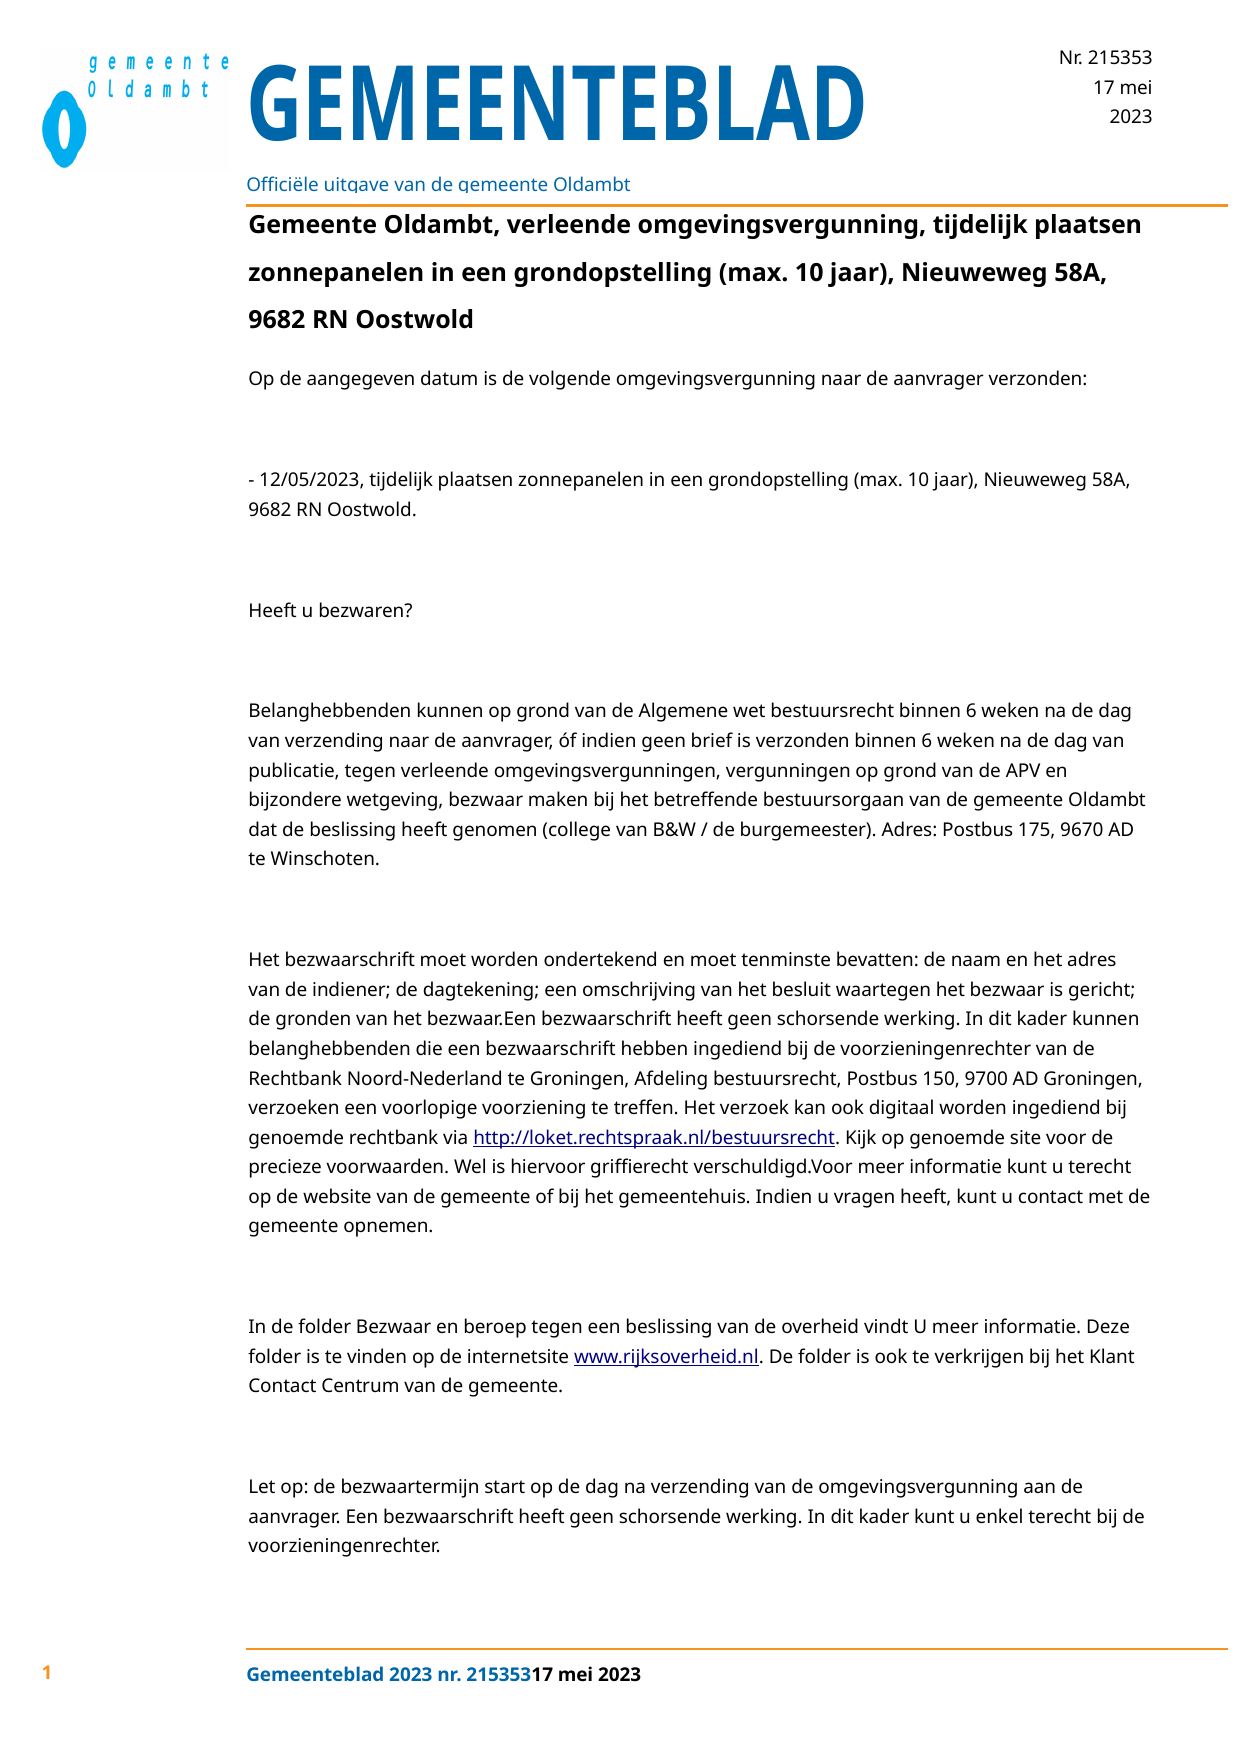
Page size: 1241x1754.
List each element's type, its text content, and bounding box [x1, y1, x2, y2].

text In de folder Bezwaar en beroep tegen een beslissing van de overheid vindt U meer informatie. Deze folder is te vinden op de internetsite www.rijksoverheid.nl. De folder is ook te verkrijgen bij het Klant Contact Centrum van de gemeente. [248, 1313, 1152, 1398]
text Gemeente Oldambt, verleende omgevingsvergunning, tijdelijk plaatsen zonnepanelen in een grondopstelling (max. 10 jaar), Nieuweweg 58A, 9682 RN Oostwold [248, 207, 1152, 336]
text - 12/05/2023, tijdelijk plaatsen zonnepanelen in een grondopstelling (max. 10 jaar), Nieuweweg 58A, 9682 RN Oostwold. [248, 466, 1152, 522]
text Het bezwaarschrift moet worden ondertekend en moet tenminste bevatten: de naam en het adres van de indiener; de dagtekening; een omschrijving van het besluit waartegen het bezwaar is gericht; de gronden van het bezwaar.Een bezwaarschrift heeft geen schorsende werking. In dit kader kunnen belanghebbenden die een bezwaarschrift hebben ingediend bij de voorzieningenrechter van de Rechtbank Noord-Nederland te Groningen, Afdeling bestuursrecht, Postbus 150, 9700 AD Groningen, verzoeken een voorlopige voorziening te treffen. Het verzoek kan ook digitaal worden ingediend bij genoemde rechtbank via http://loket.rechtspraak.nl/bestuursrecht. Kijk op genoemde site voor de precieze voorwaarden. Wel is hiervoor griffierecht verschuldigd.Voor meer informatie kunt u terecht op de website van de gemeente of bij het gemeentehuis. Indien u vragen heeft, kunt u contact met de gemeente opnemen. [248, 946, 1152, 1238]
text Heeft u bezwaren? [248, 597, 1152, 622]
picture [41, 47, 231, 172]
text Let op: de bezwaartermijn start op de dag na verzending van de omgevingsvergunning aan de aanvrager. Een bezwaarschrift heeft geen schorsende werking. In dit kader kunt u enkel terecht bij de voorzieningenrechter. [248, 1473, 1152, 1558]
text Belanghebbenden kunnen op grond van de Algemene wet bestuursrecht binnen 6 weken na de dag van verzending naar de aanvrager, óf indien geen brief is verzonden binnen 6 weken na de dag van publicatie, tegen verleende omgevingsvergunningen, vergunningen op grond van de APV en bijzondere wetgeving, bezwaar maken bij het betreffende bestuursorgaan van de gemeente Oldambt dat de beslissing heeft genomen (college van B&W / de burgemeester). Adres: Postbus 175, 9670 AD te Winschoten. [248, 698, 1152, 871]
text Op de aangegeven datum is de volgende omgevingsvergunning naar de aanvrager verzonden: [248, 366, 1152, 391]
